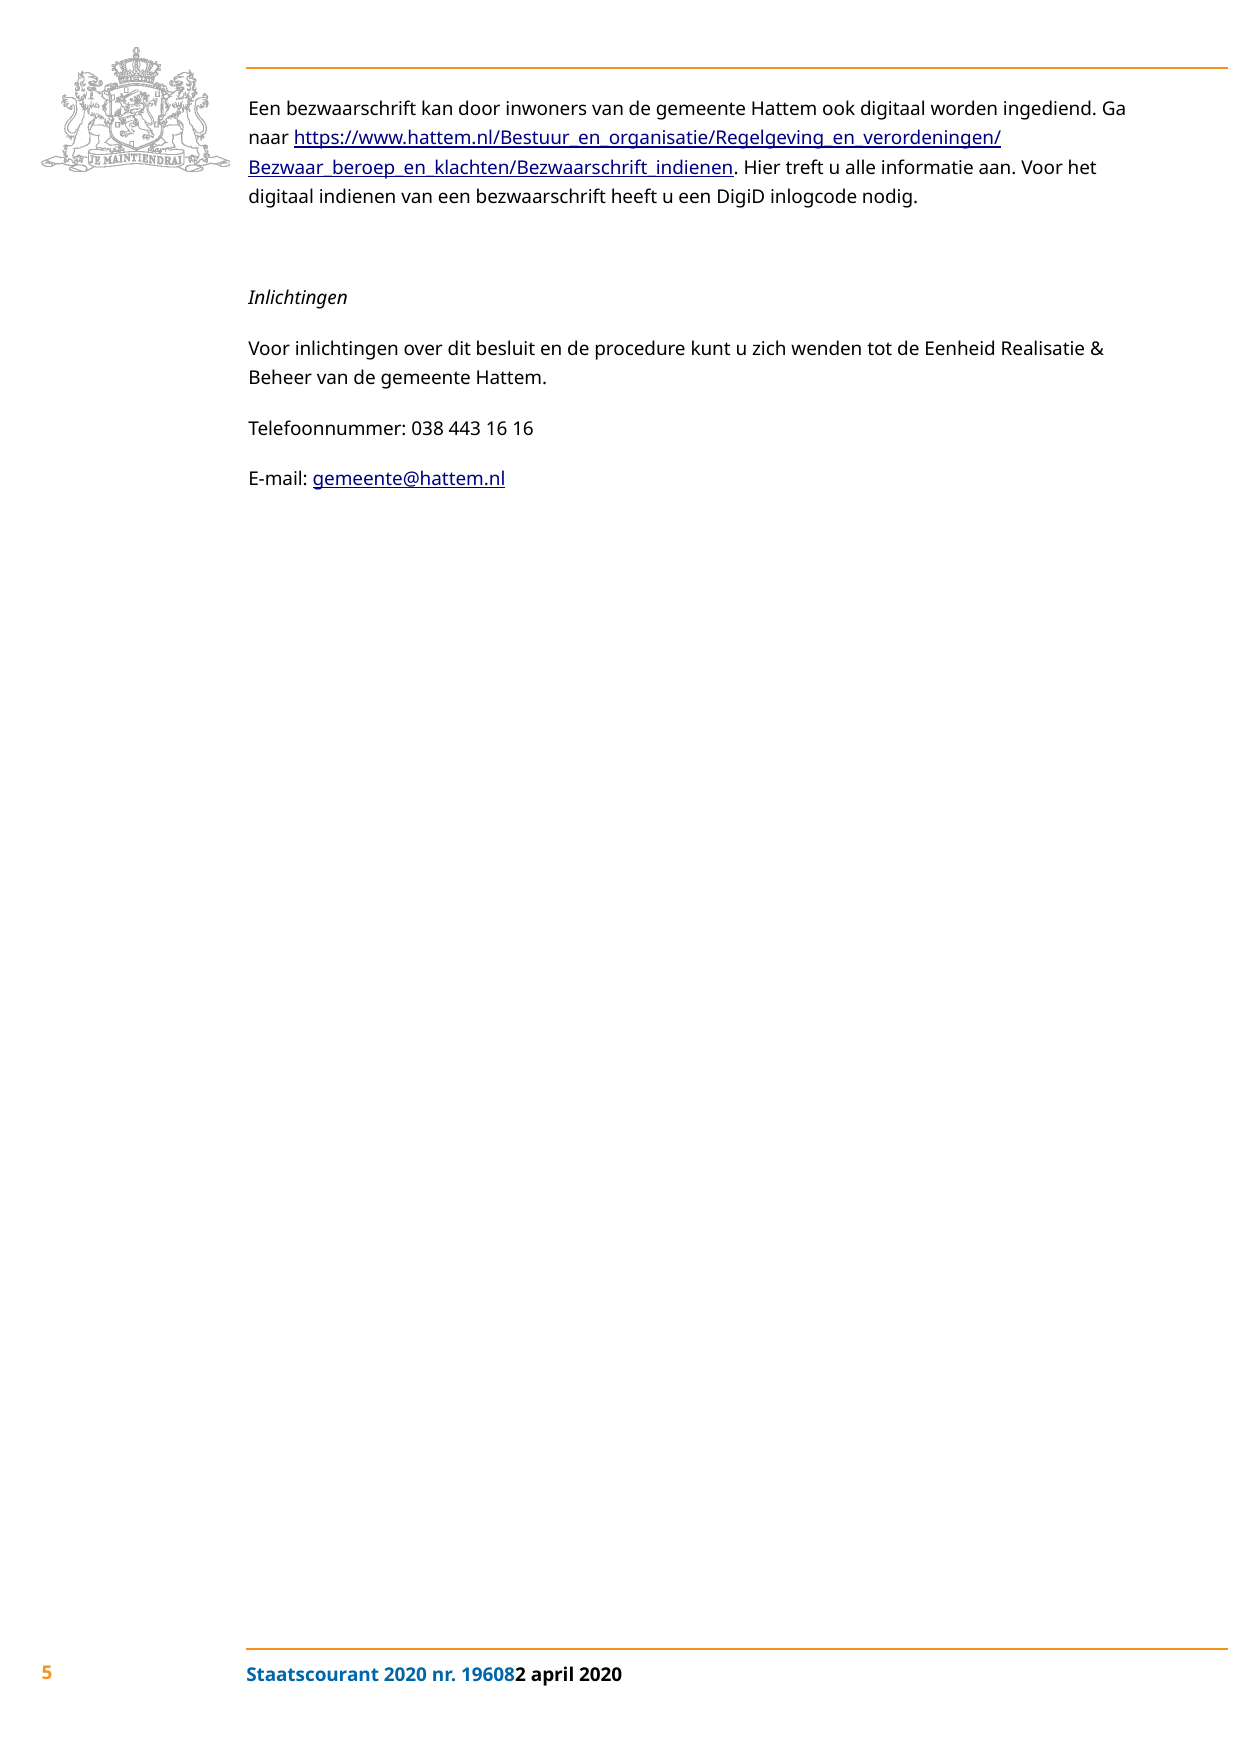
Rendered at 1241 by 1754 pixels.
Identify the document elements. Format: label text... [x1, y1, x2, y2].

picture [41, 47, 231, 172]
text E-mail: gemeente@hattem.nl [248, 465, 1152, 491]
text Voor inlichtingen over dit besluit en de procedure kunt u zich wenden tot de Eenheid Realisatie & Beheer van de gemeente Hattem. [248, 335, 1152, 390]
text Telefoonnummer: 038 443 16 16 [248, 415, 1152, 441]
text Inlichtingen [248, 284, 1152, 310]
text Een bezwaarschrift kan door inwoners van de gemeente Hattem ook digitaal worden ingediend. Ga naar https://www.hattem.nl/Bestuur_en_organisatie/Regelgeving_en_verordeningen/Bezwaar_beroep_en_klachten/Bezwaarschrift_indienen. Hier treft u alle informatie aan. Voor het digitaal indienen van een bezwaarschrift heeft u een DigiD inlogcode nodig. [248, 95, 1152, 209]
